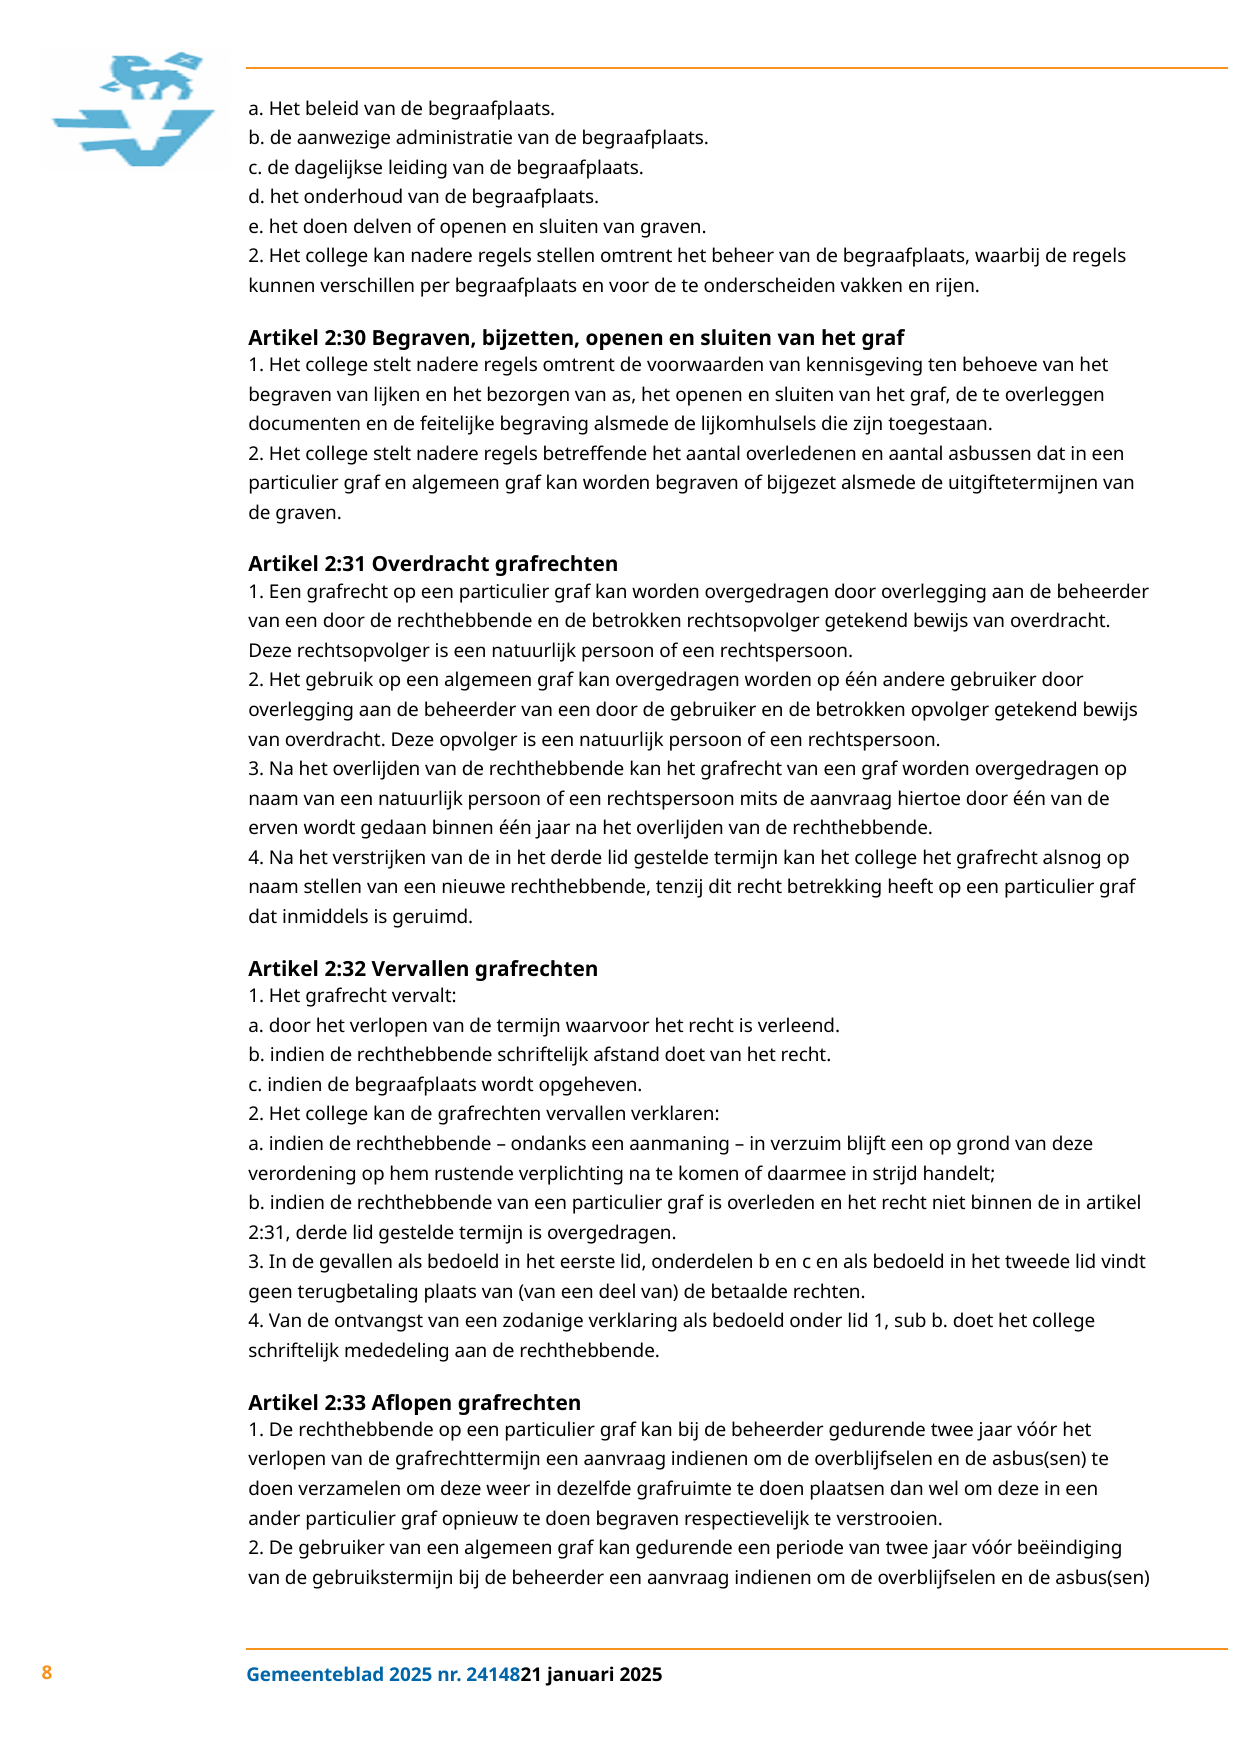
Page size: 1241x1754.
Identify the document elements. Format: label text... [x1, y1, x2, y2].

text 2. De gebruiker van een algemeen graf kan gedurende een periode van twee jaar vóór beëindiging van de gebruikstermijn bij de beheerder een aanvraag indienen om de overblijfselen en de asbus(sen) [248, 1534, 1152, 1590]
text b. de aanwezige administratie van de begraafplaats. [248, 124, 1152, 150]
picture [41, 47, 231, 172]
text c. de dagelijkse leiding van de begraafplaats. [248, 154, 1152, 180]
text 1. De rechthebbende op een particulier graf kan bij de beheerder gedurende twee jaar vóór het verlopen van de grafrechttermijn een aanvraag indienen om de overblijfselen en de asbus(sen) te doen verzamelen om deze weer in dezelfde grafruimte te doen plaatsen dan wel om deze in een ander particulier graf opnieuw te doen begraven respectievelijk te verstrooien. [248, 1416, 1152, 1531]
text a. door het verlopen van de termijn waarvoor het recht is verleend. [248, 1012, 1152, 1037]
text Artikel 2:31 Overdracht grafrechten [248, 549, 1152, 578]
text 4. Van de ontvangst van een zodanige verklaring als bedoeld onder lid 1, sub b. doet het college schriftelijk mededeling aan de rechthebbende. [248, 1308, 1152, 1363]
text 2. Het college stelt nadere regels betreffende het aantal overledenen en aantal asbussen dat in een particulier graf en algemeen graf kan worden begraven of bijgezet alsmede de uitgiftetermijnen van de graven. [248, 440, 1152, 525]
text 1. Een grafrecht op een particulier graf kan worden overgedragen door overlegging aan de beheerder van een door de rechthebbende en de betrokken rechtsopvolger getekend bewijs van overdracht. Deze rechtsopvolger is een natuurlijk persoon of een rechtspersoon. [248, 578, 1152, 663]
text 3. In de gevallen als bedoeld in het eerste lid, onderdelen b en c en als bedoeld in het tweede lid vindt geen terugbetaling plaats van (van een deel van) de betaalde rechten. [248, 1248, 1152, 1304]
text 2. Het college kan de grafrechten vervallen verklaren: [248, 1101, 1152, 1126]
text b. indien de rechthebbende schriftelijk afstand doet van het recht. [248, 1041, 1152, 1067]
text 1. Het college stelt nadere regels omtrent de voorwaarden van kennisgeving ten behoeve van het begraven van lijken en het bezorgen van as, het openen en sluiten van het graf, de te overleggen documenten en de feitelijke begraving alsmede de lijkomhulsels die zijn toegestaan. [248, 351, 1152, 436]
text 2. Het gebruik op een algemeen graf kan overgedragen worden op één andere gebruiker door overlegging aan de beheerder van een door de gebruiker en de betrokken opvolger getekend bewijs van overdracht. Deze opvolger is een natuurlijk persoon of een rechtspersoon. [248, 667, 1152, 752]
text b. indien de rechthebbende van een particulier graf is overleden en het recht niet binnen de in artikel 2:31, derde lid gestelde termijn is overgedragen. [248, 1189, 1152, 1244]
text 2. Het college kan nadere regels stellen omtrent het beheer van de begraafplaats, waarbij de regels kunnen verschillen per begraafplaats en voor de te onderscheiden vakken en rijen. [248, 243, 1152, 298]
text Artikel 2:32 Vervallen grafrechten [248, 954, 1152, 982]
text a. Het beleid van de begraafplaats. [248, 95, 1152, 121]
text Artikel 2:30 Begraven, bijzetten, openen en sluiten van het graf [248, 323, 1152, 351]
text 4. Na het verstrijken van de in het derde lid gestelde termijn kan het college het grafrecht alsnog op naam stellen van een nieuwe rechthebbende, tenzij dit recht betrekking heeft op een particulier graf dat inmiddels is geruimd. [248, 844, 1152, 929]
text e. het doen delven of openen en sluiten van graven. [248, 213, 1152, 239]
text d. het onderhoud van de begraafplaats. [248, 183, 1152, 209]
text 3. Na het overlijden van de rechthebbende kan het grafrecht van een graf worden overgedragen op naam van een natuurlijk persoon of een rechtspersoon mits de aanvraag hiertoe door één van de erven wordt gedaan binnen één jaar na het overlijden van de rechthebbende. [248, 755, 1152, 840]
text 1. Het grafrecht vervalt: [248, 982, 1152, 1008]
text c. indien de begraafplaats wordt opgeheven. [248, 1071, 1152, 1097]
text Artikel 2:33 Aflopen grafrechten [248, 1388, 1152, 1416]
text a. indien de rechthebbende – ondanks een aanmaning – in verzuim blijft een op grond van deze verordening op hem rustende verplichting na te komen of daarmee in strijd handelt; [248, 1130, 1152, 1185]
